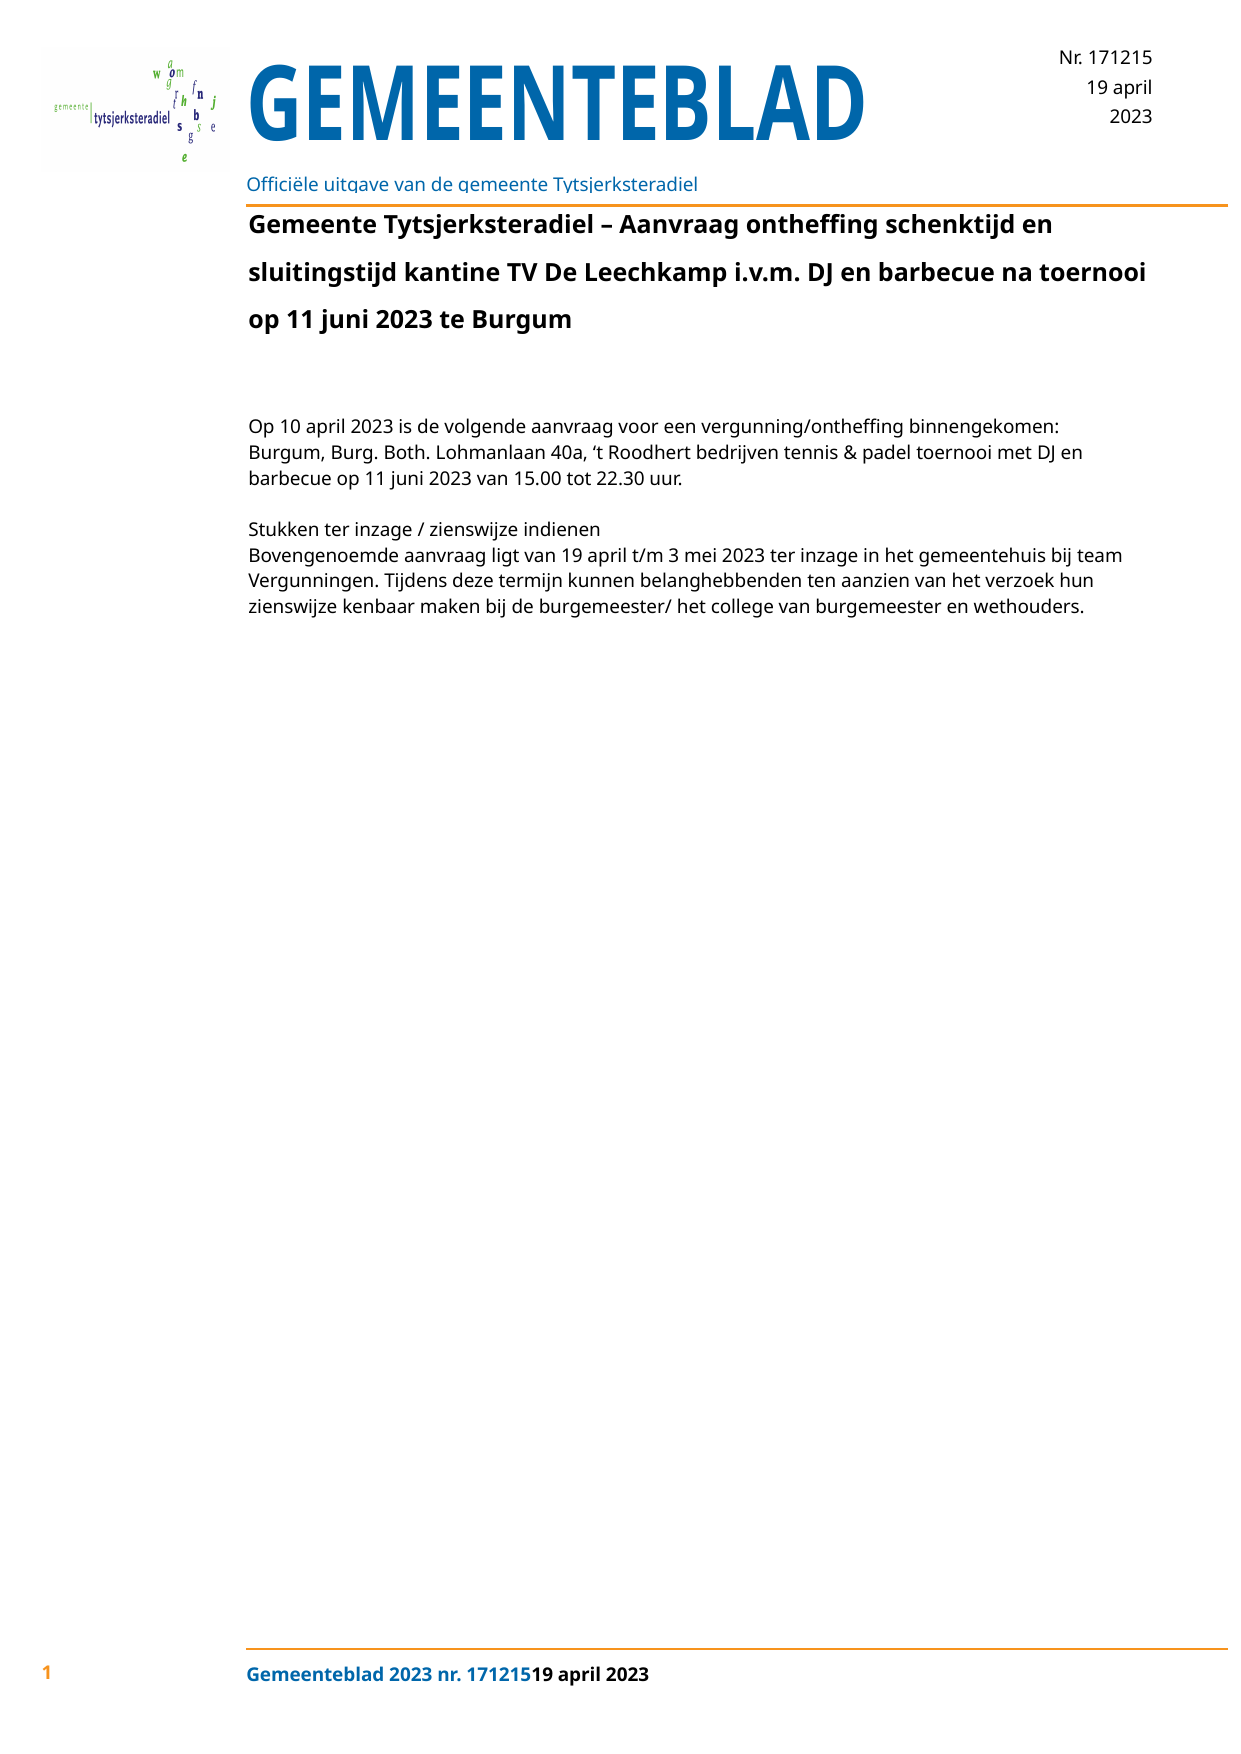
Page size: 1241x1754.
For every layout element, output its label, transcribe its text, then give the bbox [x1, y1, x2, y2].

picture [41, 47, 231, 172]
text Op 10 april 2023 is de volgende aanvraag voor een vergunning/ontheffing binnengekomen: [248, 413, 1152, 439]
text Stukken ter inzage / zienswijze indienen [248, 516, 1152, 542]
text Gemeente Tytsjerksteradiel – Aanvraag ontheffing schenktijd en sluitingstijd kantine TV De Leechkamp i.v.m. DJ en barbecue na toernooi op 11 juni 2023 te Burgum [248, 207, 1152, 336]
text Burgum, Burg. Both. Lohmanlaan 40a, ‘t Roodhert bedrijven tennis & padel toernooi met DJ en barbecue op 11 juni 2023 van 15.00 tot 22.30 uur. [248, 439, 1152, 491]
text Bovengenoemde aanvraag ligt van 19 april t/m 3 mei 2023 ter inzage in het gemeentehuis bij team Vergunningen. Tijdens deze termijn kunnen belanghebbenden ten aanzien van het verzoek hun zienswijze kenbaar maken bij de burgemeester/ het college van burgemeester en wethouders. [248, 542, 1152, 619]
